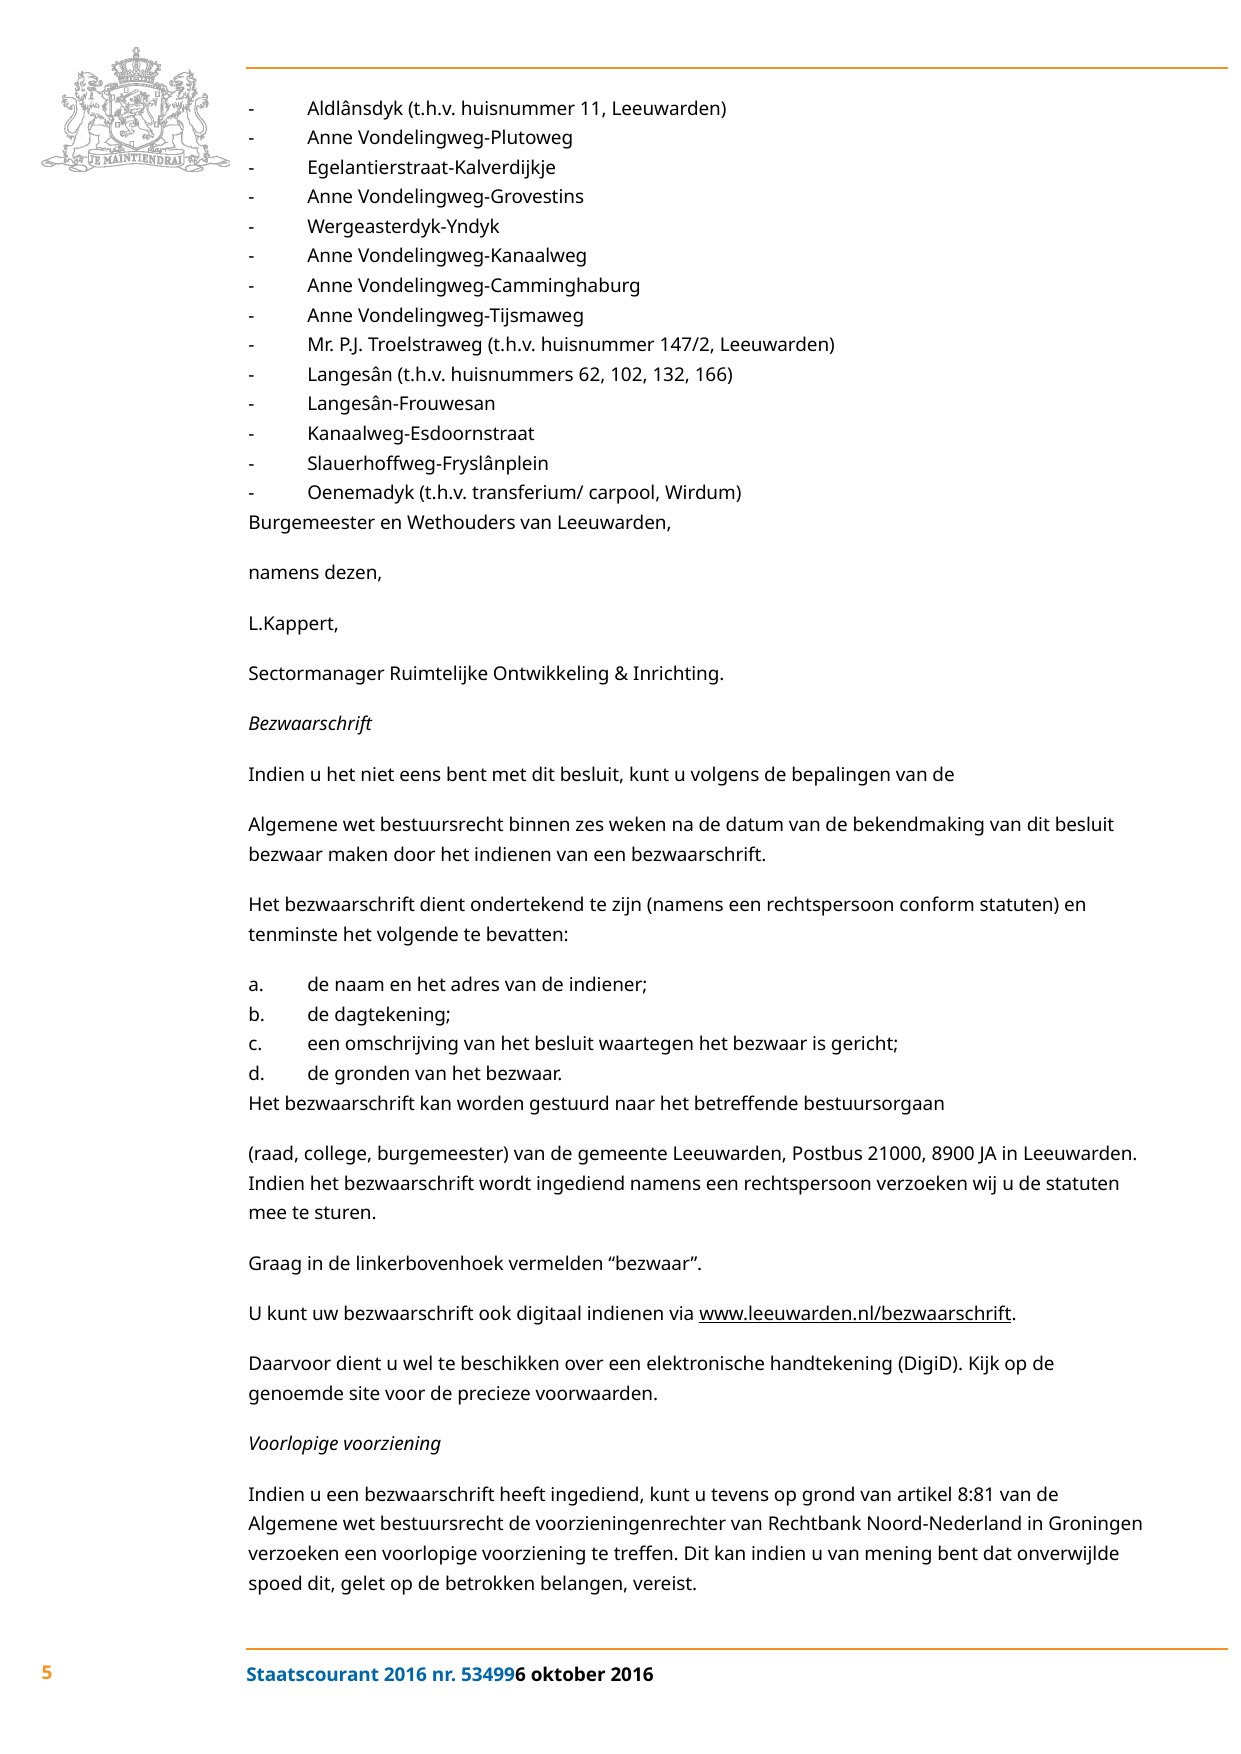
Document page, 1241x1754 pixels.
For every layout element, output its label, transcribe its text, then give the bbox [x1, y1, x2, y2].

list Anne Vondelingweg-Plutoweg [248, 124, 1152, 150]
text Het bezwaarschrift dient ondertekend te zijn (namens een rechtspersoon conform statuten) en tenminste het volgende te bevatten: [248, 891, 1152, 947]
list Wergeasterdyk-Yndyk [248, 213, 1152, 239]
list Anne Vondelingweg-Tijsmaweg [248, 302, 1152, 328]
text Het bezwaarschrift kan worden gestuurd naar het betreffende bestuursorgaan [248, 1090, 1152, 1116]
text (raad, college, burgemeester) van de gemeente Leeuwarden, Postbus 21000, 8900 JA in Leeuwarden. Indien het bezwaarschrift wordt ingediend namens een rechtspersoon verzoeken wij u de statuten mee te sturen. [248, 1140, 1152, 1225]
list Kanaalweg-Esdoornstraat [248, 420, 1152, 446]
list Anne Vondelingweg-Grovestins [248, 183, 1152, 209]
text Burgemeester en Wethouders van Leeuwarden, [248, 509, 1152, 535]
list de gronden van het bezwaar. [248, 1060, 1152, 1086]
list Langesân-Frouwesan [248, 391, 1152, 416]
text U kunt uw bezwaarschrift ook digitaal indienen via www.leeuwarden.nl/bezwaarschrift. [248, 1300, 1152, 1326]
list Anne Vondelingweg-Camminghaburg [248, 272, 1152, 298]
text Daarvoor dient u wel te beschikken over een elektronische handtekening (DigiD). Kijk op de genoemde site voor de precieze voorwaarden. [248, 1351, 1152, 1406]
text Indien u een bezwaarschrift heeft ingediend, kunt u tevens op grond van artikel 8:81 van de Algemene wet bestuursrecht de voorzieningenrechter van Rechtbank Noord-Nederland in Groningen verzoeken een voorlopige voorziening te treffen. Dit kan indien u van mening bent dat onverwijlde spoed dit, gelet op de betrokken belangen, vereist. [248, 1481, 1152, 1596]
text Indien u het niet eens bent met dit besluit, kunt u volgens de bepalingen van de [248, 761, 1152, 787]
list een omschrijving van het besluit waartegen het bezwaar is gericht; [248, 1031, 1152, 1056]
list Egelantierstraat-Kalverdijkje [248, 154, 1152, 180]
list Slauerhoffweg-Fryslânplein [248, 450, 1152, 476]
text Bezwaarschrift [248, 711, 1152, 736]
list de naam en het adres van de indiener; [248, 971, 1152, 997]
list de dagtekening; [248, 1001, 1152, 1027]
list Langesân (t.h.v. huisnummers 62, 102, 132, 166) [248, 361, 1152, 387]
picture [41, 47, 231, 172]
list Anne Vondelingweg-Kanaalweg [248, 243, 1152, 268]
text namens dezen, [248, 559, 1152, 585]
text Graag in de linkerbovenhoek vermelden “bezwaar”. [248, 1250, 1152, 1276]
list Oenemadyk (t.h.v. transferium/ carpool, Wirdum) [248, 479, 1152, 505]
text Algemene wet bestuursrecht binnen zes weken na de datum van de bekendmaking van dit besluit bezwaar maken door het indienen van een bezwaarschrift. [248, 811, 1152, 867]
list Mr. P.J. Troelstraweg (t.h.v. huisnummer 147/2, Leeuwarden) [248, 331, 1152, 357]
text L.Kappert, [248, 610, 1152, 636]
list Aldlânsdyk (t.h.v. huisnummer 11, Leeuwarden) [248, 95, 1152, 121]
text Voorlopige voorziening [248, 1431, 1152, 1456]
text Sectormanager Ruimtelijke Ontwikkeling & Inrichting. [248, 660, 1152, 686]
